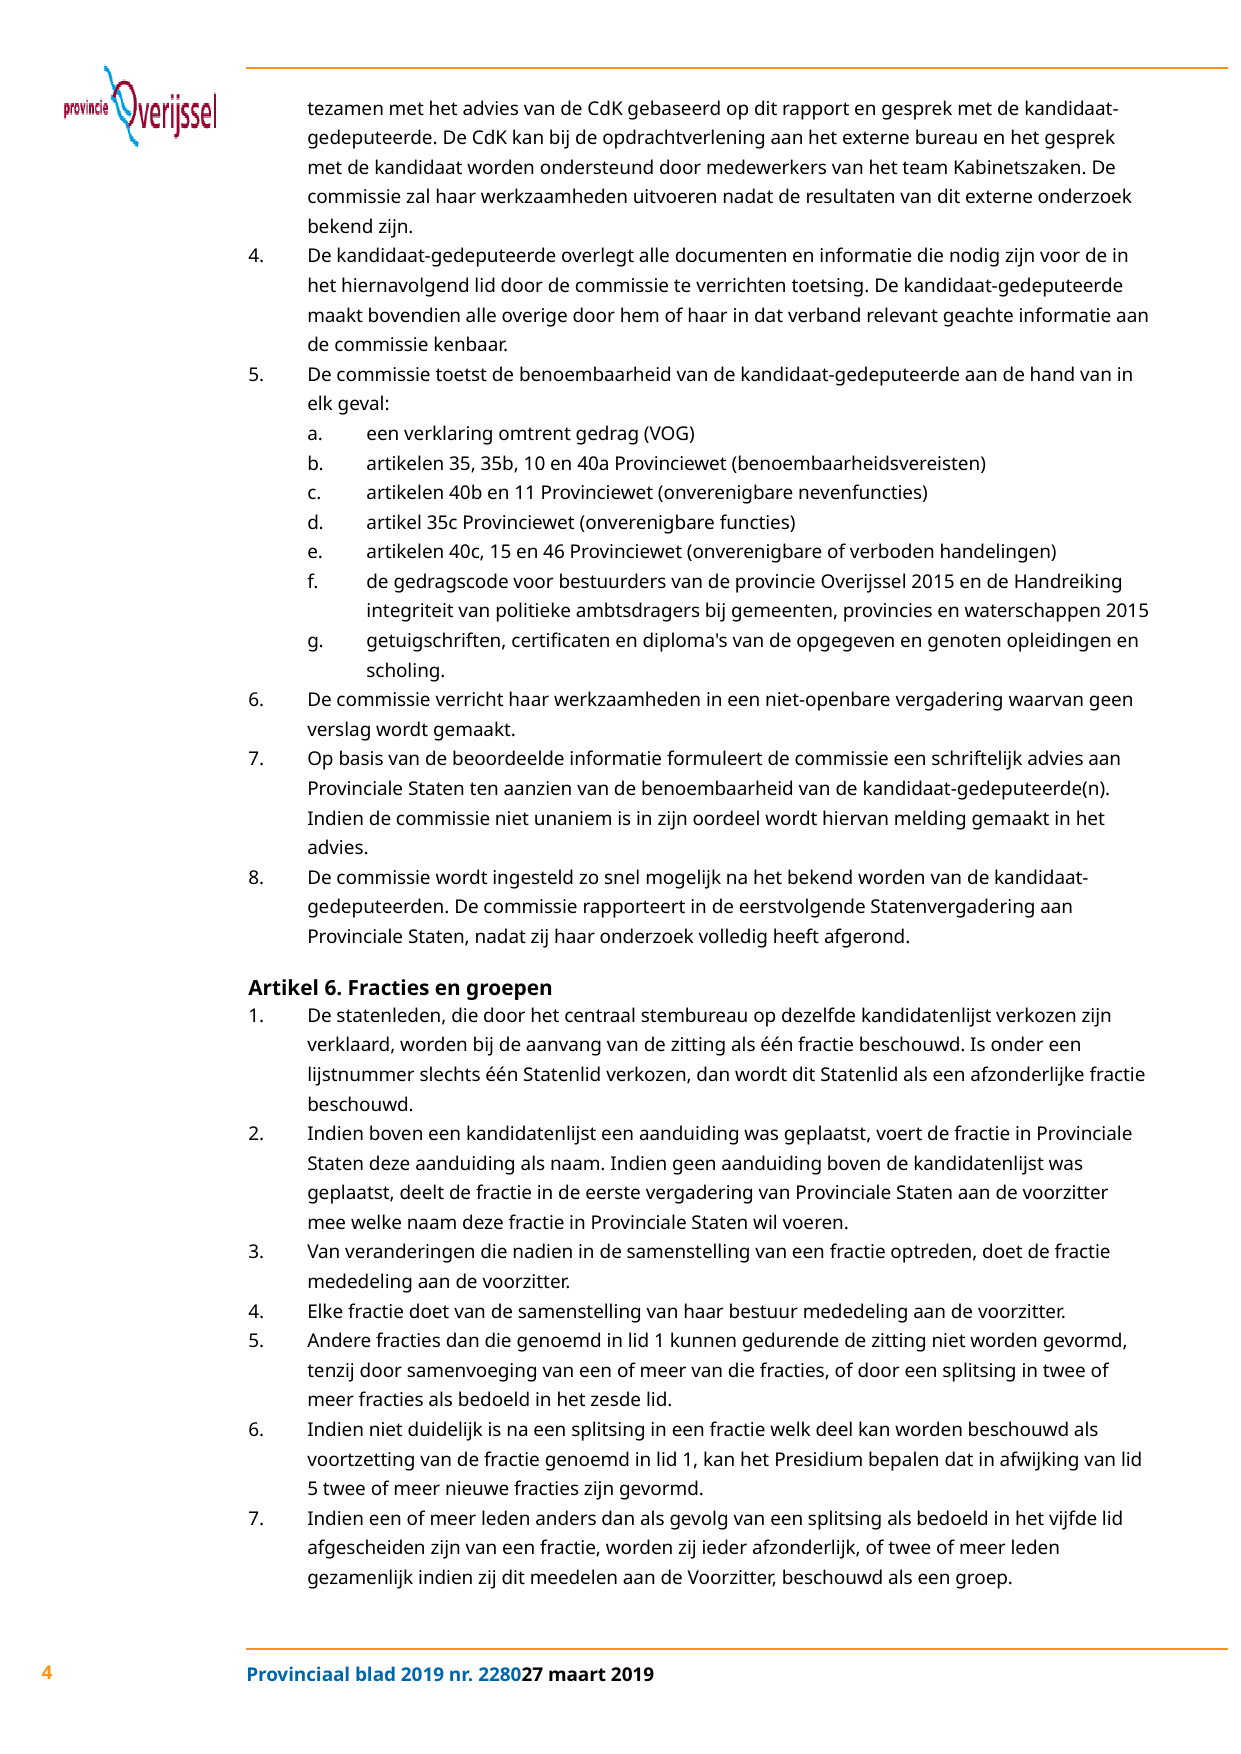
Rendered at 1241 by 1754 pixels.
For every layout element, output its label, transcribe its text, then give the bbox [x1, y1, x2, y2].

list De kandidaat-gedeputeerde overlegt alle documenten en informatie die nodig zijn voor de in het hiernavolgend lid door de commissie te verrichten toetsing. De kandidaat-gedeputeerde maakt bovendien alle overige door hem of haar in dat verband relevant geachte informatie aan de commissie kenbaar. [248, 243, 1152, 357]
list Op basis van de beoordeelde informatie formuleert de commissie een schriftelijk advies aan Provinciale Staten ten aanzien van de benoembaarheid van de kandidaat-gedeputeerde(n). Indien de commissie niet unaniem is in zijn oordeel wordt hiervan melding gemaakt in het advies. [248, 746, 1152, 860]
list Indien boven een kandidatenlijst een aanduiding was geplaatst, voert de fractie in Provinciale Staten deze aanduiding als naam. Indien geen aanduiding boven de kandidatenlijst was geplaatst, deelt de fractie in de eerste vergadering van Provinciale Staten aan de voorzitter mee welke naam deze fractie in Provinciale Staten wil voeren. [248, 1120, 1152, 1235]
list artikel 35c Provinciewet (onverenigbare functies) [307, 509, 1152, 535]
list Elke fractie doet van de samenstelling van haar bestuur mededeling aan de voorzitter. [248, 1298, 1152, 1323]
list Van veranderingen die nadien in de samenstelling van een fractie optreden, doet de fractie mededeling aan de voorzitter. [248, 1239, 1152, 1294]
list De commissie verricht haar werkzaamheden in een niet-openbare vergadering waarvan geen verslag wordt gemaakt. [248, 686, 1152, 742]
list artikelen 35, 35b, 10 en 40a Provinciewet (benoembaarheidsvereisten) [307, 450, 1152, 476]
list Indien niet duidelijk is na een splitsing in een fractie welk deel kan worden beschouwd als voortzetting van de fractie genoemd in lid 1, kan het Presidium bepalen dat in afwijking van lid 5 twee of meer nieuwe fracties zijn gevormd. [248, 1416, 1152, 1501]
list De statenleden, die door het centraal stembureau op dezelfde kandidatenlijst verkozen zijn verklaard, worden bij de aanvang van de zitting als één fractie beschouwd. Is onder een lijstnummer slechts één Statenlid verkozen, dan wordt dit Statenlid als een afzonderlijke fractie beschouwd. [248, 1002, 1152, 1116]
list de gedragscode voor bestuurders van de provincie Overijssel 2015 en de Handreiking integriteit van politieke ambtsdragers bij gemeenten, provincies en waterschappen 2015 [307, 568, 1152, 623]
list De commissie toetst de benoembaarheid van de kandidaat-gedeputeerde aan de hand van in elk geval: [248, 361, 1152, 416]
list artikelen 40b en 11 Provinciewet (onverenigbare nevenfuncties) [307, 479, 1152, 505]
picture [41, 47, 231, 172]
text Artikel 6. Fracties en groepen [248, 973, 1152, 1002]
list tezamen met het advies van de CdK gebaseerd op dit rapport en gesprek met de kandidaat-gedeputeerde. De CdK kan bij de opdrachtverlening aan het externe bureau en het gesprek met de kandidaat worden ondersteund door medewerkers van het team Kabinetszaken. De commissie zal haar werkzaamheden uitvoeren nadat de resultaten van dit externe onderzoek bekend zijn. [248, 95, 1152, 239]
list getuigschriften, certificaten en diploma's van de opgegeven en genoten opleidingen en scholing. [307, 627, 1152, 683]
list artikelen 40c, 15 en 46 Provinciewet (onverenigbare of verboden handelingen) [307, 538, 1152, 564]
list een verklaring omtrent gedrag (VOG) [307, 420, 1152, 446]
list Indien een of meer leden anders dan als gevolg van een splitsing als bedoeld in het vijfde lid afgescheiden zijn van een fractie, worden zij ieder afzonderlijk, of twee of meer leden gezamenlijk indien zij dit meedelen aan de Voorzitter, beschouwd als een groep. [248, 1505, 1152, 1590]
list Andere fracties dan die genoemd in lid 1 kunnen gedurende de zitting niet worden gevormd, tenzij door samenvoeging van een of meer van die fracties, of door een splitsing in twee of meer fracties als bedoeld in het zesde lid. [248, 1327, 1152, 1412]
list De commissie wordt ingesteld zo snel mogelijk na het bekend worden van de kandidaat-gedeputeerden. De commissie rapporteert in de eerstvolgende Statenvergadering aan Provinciale Staten, nadat zij haar onderzoek volledig heeft afgerond. [248, 864, 1152, 949]
